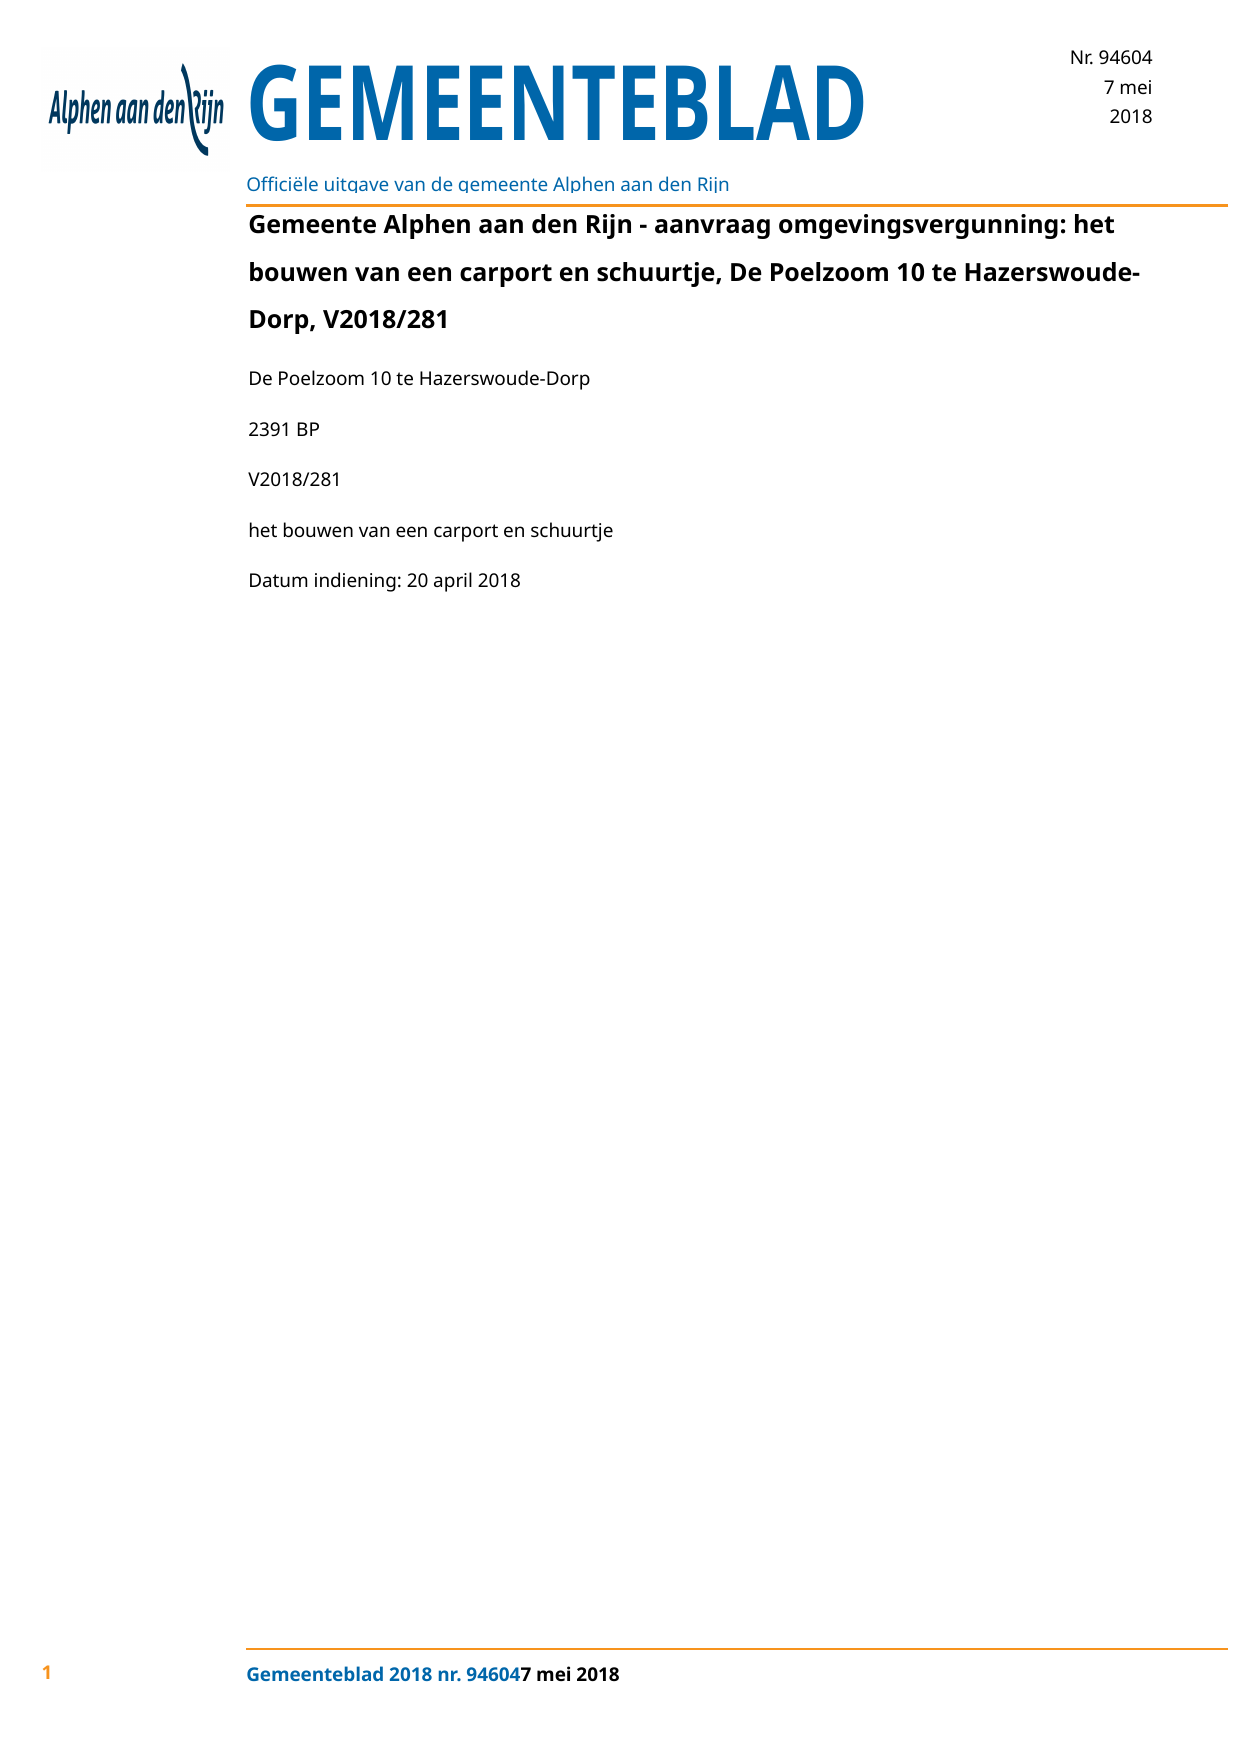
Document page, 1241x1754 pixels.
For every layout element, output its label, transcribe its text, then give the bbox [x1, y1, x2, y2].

text Datum indiening: 20 april 2018 [248, 567, 1152, 593]
text De Poelzoom 10 te Hazerswoude-Dorp [248, 366, 1152, 391]
text Gemeente Alphen aan den Rijn - aanvraag omgevingsvergunning: het bouwen van een carport en schuurtje, De Poelzoom 10 te Hazerswoude-Dorp, V2018/281 [248, 207, 1152, 336]
text het bouwen van een carport en schuurtje [248, 517, 1152, 542]
text 2391 BP [248, 416, 1152, 442]
text V2018/281 [248, 466, 1152, 492]
picture [41, 47, 231, 172]
